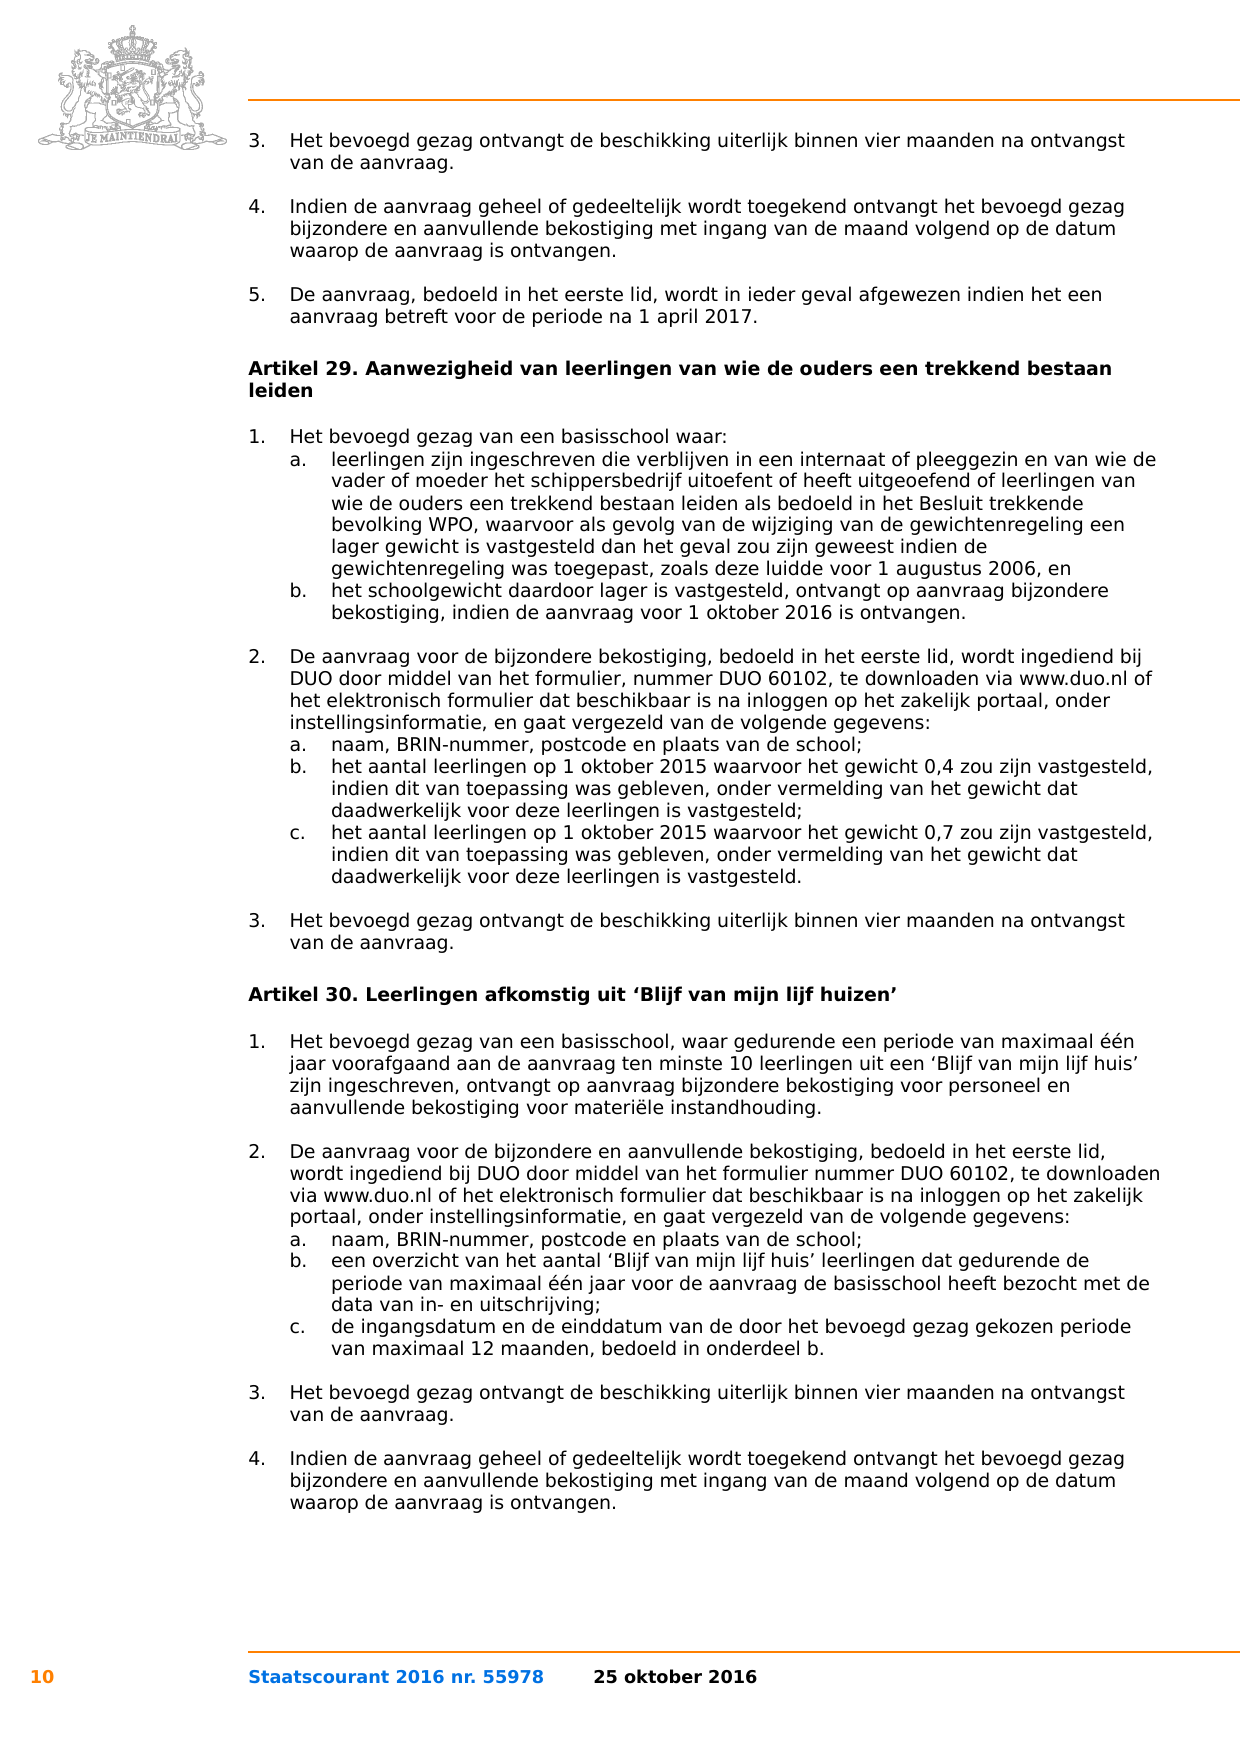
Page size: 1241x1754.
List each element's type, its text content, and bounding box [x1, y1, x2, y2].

text c. het aantal leerlingen op 1 oktober 2015 waarvoor het gewicht 0,7 zou zijn vastgesteld, indien dit van toepassing was gebleven, onder vermelding van het gewicht dat daadwerkelijk voor deze leerlingen is vastgesteld. [289, 822, 1163, 888]
text 2. De aanvraag voor de bijzondere en aanvullende bekostiging, bedoeld in het eerste lid, wordt ingediend bij DUO door middel van het formulier nummer DUO 60102, te downloaden via www.duo.nl of het elektronisch formulier dat beschikbaar is na inloggen op het zakelijk portaal, onder instellingsinformatie, en gaat vergezeld van de volgende gegevens: [248, 1141, 1163, 1228]
text b. het aantal leerlingen op 1 oktober 2015 waarvoor het gewicht 0,4 zou zijn vastgesteld, indien dit van toepassing was gebleven, onder vermelding van het gewicht dat daadwerkelijk voor deze leerlingen is vastgesteld; [289, 756, 1163, 822]
text a. naam, BRIN-nummer, postcode en plaats van de school; [289, 1228, 1163, 1250]
subtitle Artikel 30. Leerlingen afkomstig uit ‘Blijf van mijn lijf huizen’ [248, 984, 1163, 1006]
picture [38, 25, 227, 150]
text 4. Indien de aanvraag geheel of gedeeltelijk wordt toegekend ontvangt het bevoegd gezag bijzondere en aanvullende bekostiging met ingang van de maand volgend op de datum waarop de aanvraag is ontvangen. [248, 196, 1163, 262]
text 3. Het bevoegd gezag ontvangt de beschikking uiterlijk binnen vier maanden na ontvangst van de aanvraag. [248, 130, 1163, 174]
text a. naam, BRIN-nummer, postcode en plaats van de school; [289, 734, 1163, 756]
text a. leerlingen zijn ingeschreven die verblijven in een internaat of pleeggezin en van wie de vader of moeder het schippersbedrijf uitoefent of heeft uitgeoefend of leerlingen van wie de ouders een trekkend bestaan leiden als bedoeld in het Besluit trekkende bevolking WPO, waarvoor als gevolg van de wijziging van de gewichtenregeling een lager gewicht is vastgesteld dan het geval zou zijn geweest indien de gewichtenregeling was toegepast, zoals deze luidde voor 1 augustus 2006, en [289, 448, 1163, 580]
text 4. Indien de aanvraag geheel of gedeeltelijk wordt toegekend ontvangt het bevoegd gezag bijzondere en aanvullende bekostiging met ingang van de maand volgend op de datum waarop de aanvraag is ontvangen. [248, 1448, 1163, 1514]
text 5. De aanvraag, bedoeld in het eerste lid, wordt in ieder geval afgewezen indien het een aanvraag betreft voor de periode na 1 april 2017. [248, 283, 1163, 327]
text 3. Het bevoegd gezag ontvangt de beschikking uiterlijk binnen vier maanden na ontvangst van de aanvraag. [248, 910, 1163, 954]
text 1. Het bevoegd gezag van een basisschool, waar gedurende een periode van maximaal één jaar voorafgaand aan de aanvraag ten minste 10 leerlingen uit een ‘Blijf van mijn lijf huis’ zijn ingeschreven, ontvangt op aanvraag bijzondere bekostiging voor personeel en aanvullende bekostiging voor materiële instandhouding. [248, 1031, 1163, 1119]
text 2. De aanvraag voor de bijzondere bekostiging, bedoeld in het eerste lid, wordt ingediend bij DUO door middel van het formulier, nummer DUO 60102, te downloaden via www.duo.nl of het elektronisch formulier dat beschikbaar is na inloggen op het zakelijk portaal, onder instellingsinformatie, en gaat vergezeld van de volgende gegevens: [248, 646, 1163, 734]
text b. een overzicht van het aantal ‘Blijf van mijn lijf huis’ leerlingen dat gedurende de periode van maximaal één jaar voor de aanvraag de basisschool heeft bezocht met de data van in- en uitschrijving; [289, 1250, 1163, 1316]
text b. het schoolgewicht daardoor lager is vastgesteld, ontvangt op aanvraag bijzondere bekostiging, indien de aanvraag voor 1 oktober 2016 is ontvangen. [289, 580, 1163, 624]
text 3. Het bevoegd gezag ontvangt de beschikking uiterlijk binnen vier maanden na ontvangst van de aanvraag. [248, 1382, 1163, 1426]
subtitle Artikel 29. Aanwezigheid van leerlingen van wie de ouders een trekkend bestaan leiden [248, 357, 1163, 401]
text 1. Het bevoegd gezag van een basisschool waar: [248, 426, 1163, 448]
text c. de ingangsdatum en de einddatum van de door het bevoegd gezag gekozen periode van maximaal 12 maanden, bedoeld in onderdeel b. [289, 1316, 1163, 1360]
